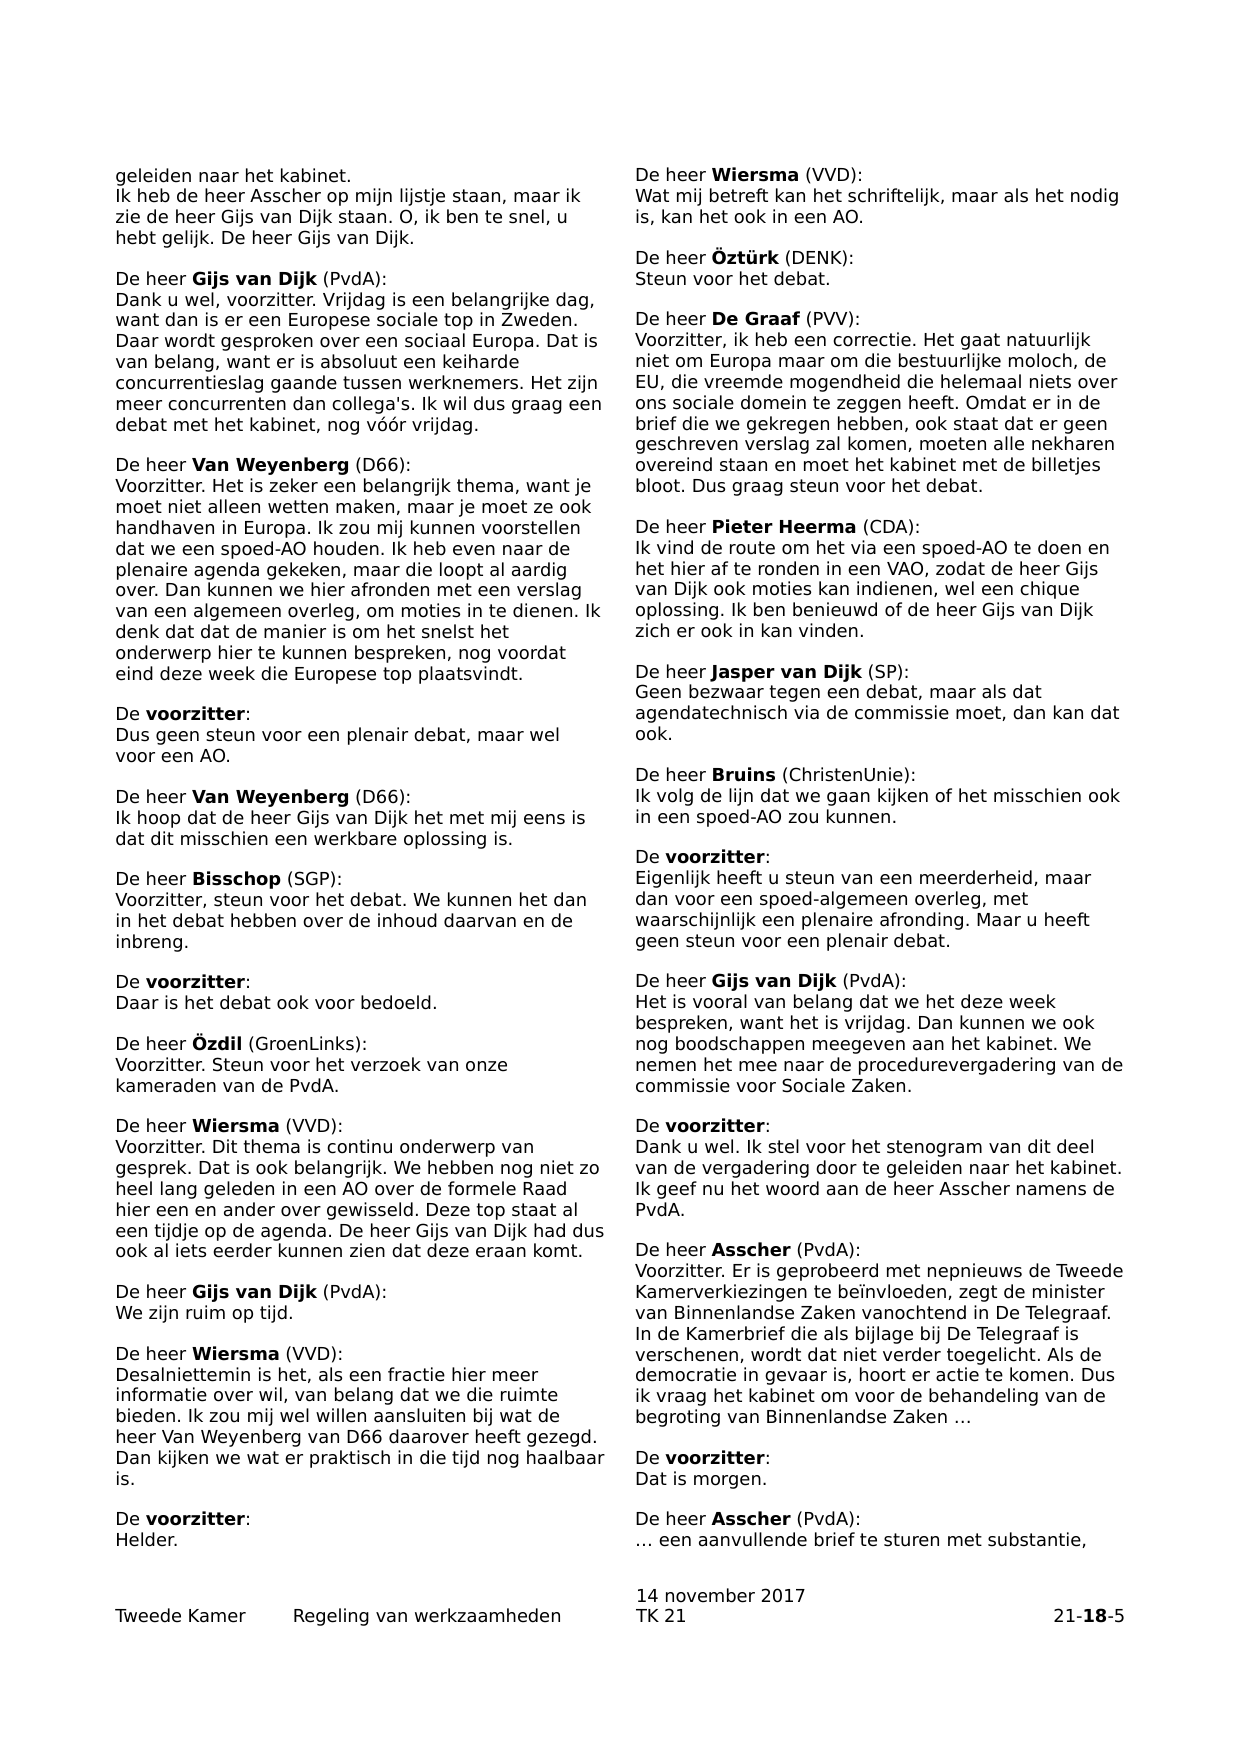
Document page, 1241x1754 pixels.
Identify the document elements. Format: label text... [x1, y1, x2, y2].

text Ik heb de heer Asscher op mijn lijstje staan, maar ik zie de heer Gijs van Dijk staan. O, ik ben te snel, u hebt gelijk. De heer Gijs van Dijk. [115, 186, 605, 249]
text Dat is morgen. [635, 1468, 1125, 1489]
text Steun voor het debat. [635, 268, 1125, 289]
text De heer Gijs van Dijk (PvdA): [635, 971, 1125, 992]
text Daar is het debat ook voor bedoeld. [115, 993, 605, 1014]
text De voorzitter: [115, 1509, 605, 1530]
text De heer Asscher (PvdA): [635, 1509, 1125, 1530]
text Voorzitter. Dit thema is continu onderwerp van gesprek. Dat is ook belangrijk. We hebben nog niet zo heel lang geleden in een AO over de formele Raad hier een en ander over gewisseld. Deze top staat al een tijdje op de agenda. De heer Gijs van Dijk had dus ook al iets eerder kunnen zien dat deze eraan komt. [115, 1137, 605, 1262]
text Helder. [115, 1530, 605, 1551]
text De heer Van Weyenberg (D66): [115, 455, 605, 476]
text De heer Gijs van Dijk (PvdA): [115, 1282, 605, 1303]
text De heer Wiersma (VVD): [115, 1116, 605, 1137]
text Ik hoop dat de heer Gijs van Dijk het met mij eens is dat dit misschien een werkbare oplossing is. [115, 807, 605, 849]
text De voorzitter: [115, 704, 605, 725]
text De heer Özdil (GroenLinks): [115, 1034, 605, 1054]
text De heer Wiersma (VVD): [635, 165, 1125, 186]
text De heer De Graaf (PVV): [635, 309, 1125, 330]
text De voorzitter: [635, 1448, 1125, 1468]
text Dank u wel. Ik stel voor het stenogram van dit deel van de vergadering door te geleiden naar het kabinet. [635, 1137, 1125, 1178]
text Voorzitter. Er is geprobeerd met nepnieuws de Tweede Kamerverkiezingen te beïnvloeden, zegt de minister van Binnenlandse Zaken vanochtend in De Telegraaf. In de Kamerbrief die als bijlage bij De Telegraaf is verschenen, wordt dat niet verder toegelicht. Als de democratie in gevaar is, hoort er actie te komen. Dus ik vraag het kabinet om voor de behandeling van de begroting van Binnenlandse Zaken … [635, 1261, 1125, 1428]
text Geen bezwaar tegen een debat, maar als dat agendatechnisch via de commissie moet, dan kan dat ook. [635, 682, 1125, 745]
text De heer Jasper van Dijk (SP): [635, 662, 1125, 682]
text De voorzitter: [115, 972, 605, 993]
text De heer Öztürk (DENK): [635, 248, 1125, 268]
text … een aanvullende brief te sturen met substantie, [635, 1530, 1125, 1551]
text geleiden naar het kabinet. [115, 165, 605, 186]
text De heer Van Weyenberg (D66): [115, 787, 605, 807]
text De voorzitter: [635, 1116, 1125, 1137]
text Desalniettemin is het, als een fractie hier meer informatie over wil, van belang dat we die ruimte bieden. Ik zou mij wel willen aansluiten bij wat de heer Van Weyenberg van D66 daarover heeft gezegd. Dan kijken we wat er praktisch in die tijd nog haalbaar is. [115, 1364, 605, 1489]
text Dus geen steun voor een plenair debat, maar wel voor een AO. [115, 725, 605, 767]
text Voorzitter. Het is zeker een belangrijk thema, want je moet niet alleen wetten maken, maar je moet ze ook handhaven in Europa. Ik zou mij kunnen voorstellen dat we een spoed-AO houden. Ik heb even naar de plenaire agenda gekeken, maar die loopt al aardig over. Dan kunnen we hier afronden met een verslag van een algemeen overleg, om moties in te dienen. Ik denk dat dat de manier is om het snelst het onderwerp hier te kunnen bespreken, nog voordat eind deze week die Europese top plaatsvindt. [115, 476, 605, 684]
text De heer Asscher (PvdA): [635, 1240, 1125, 1261]
text Ik geef nu het woord aan de heer Asscher namens de PvdA. [635, 1178, 1125, 1220]
text Voorzitter, steun voor het debat. We kunnen het dan in het debat hebben over de inhoud daarvan en de inbreng. [115, 890, 605, 952]
text Wat mij betreft kan het schriftelijk, maar als het nodig is, kan het ook in een AO. [635, 186, 1125, 228]
text De heer Gijs van Dijk (PvdA): [115, 269, 605, 289]
text We zijn ruim op tijd. [115, 1303, 605, 1323]
text De heer Bruins (ChristenUnie): [635, 765, 1125, 786]
text Eigenlijk heeft u steun van een meerderheid, maar dan voor een spoed-algemeen overleg, met waarschijnlijk een plenaire afronding. Maar u heeft geen steun voor een plenair debat. [635, 868, 1125, 951]
text Het is vooral van belang dat we het deze week bespreken, want het is vrijdag. Dan kunnen we ook nog boodschappen meegeven aan het kabinet. We nemen het mee naar de procedurevergadering van de commissie voor Sociale Zaken. [635, 992, 1125, 1096]
text Voorzitter. Steun voor het verzoek van onze kameraden van de PvdA. [115, 1054, 605, 1096]
text Ik volg de lijn dat we gaan kijken of het misschien ook in een spoed-AO zou kunnen. [635, 786, 1125, 827]
text Voorzitter, ik heb een correctie. Het gaat natuurlijk niet om Europa maar om die bestuurlijke moloch, de EU, die vreemde mogendheid die helemaal niets over ons sociale domein te zeggen heeft. Omdat er in de brief die we gekregen hebben, ook staat dat er geen geschreven verslag zal komen, moeten alle nekharen overeind staan en moet het kabinet met de billetjes bloot. Dus graag steun voor het debat. [635, 330, 1125, 497]
text Ik vind de route om het via een spoed-AO te doen en het hier af te ronden in een VAO, zodat de heer Gijs van Dijk ook moties kan indienen, wel een chique oplossing. Ik ben benieuwd of de heer Gijs van Dijk zich er ook in kan vinden. [635, 537, 1125, 642]
text De heer Wiersma (VVD): [115, 1343, 605, 1364]
text De heer Bisschop (SGP): [115, 869, 605, 890]
text De heer Pieter Heerma (CDA): [635, 517, 1125, 537]
text Dank u wel, voorzitter. Vrijdag is een belangrijke dag, want dan is er een Europese sociale top in Zweden. Daar wordt gesproken over een sociaal Europa. Dat is van belang, want er is absoluut een keiharde concurrentieslag gaande tussen werknemers. Het zijn meer concurrenten dan collega's. Ik wil dus graag een debat met het kabinet, nog vóór vrijdag. [115, 289, 605, 435]
text De voorzitter: [635, 847, 1125, 868]
